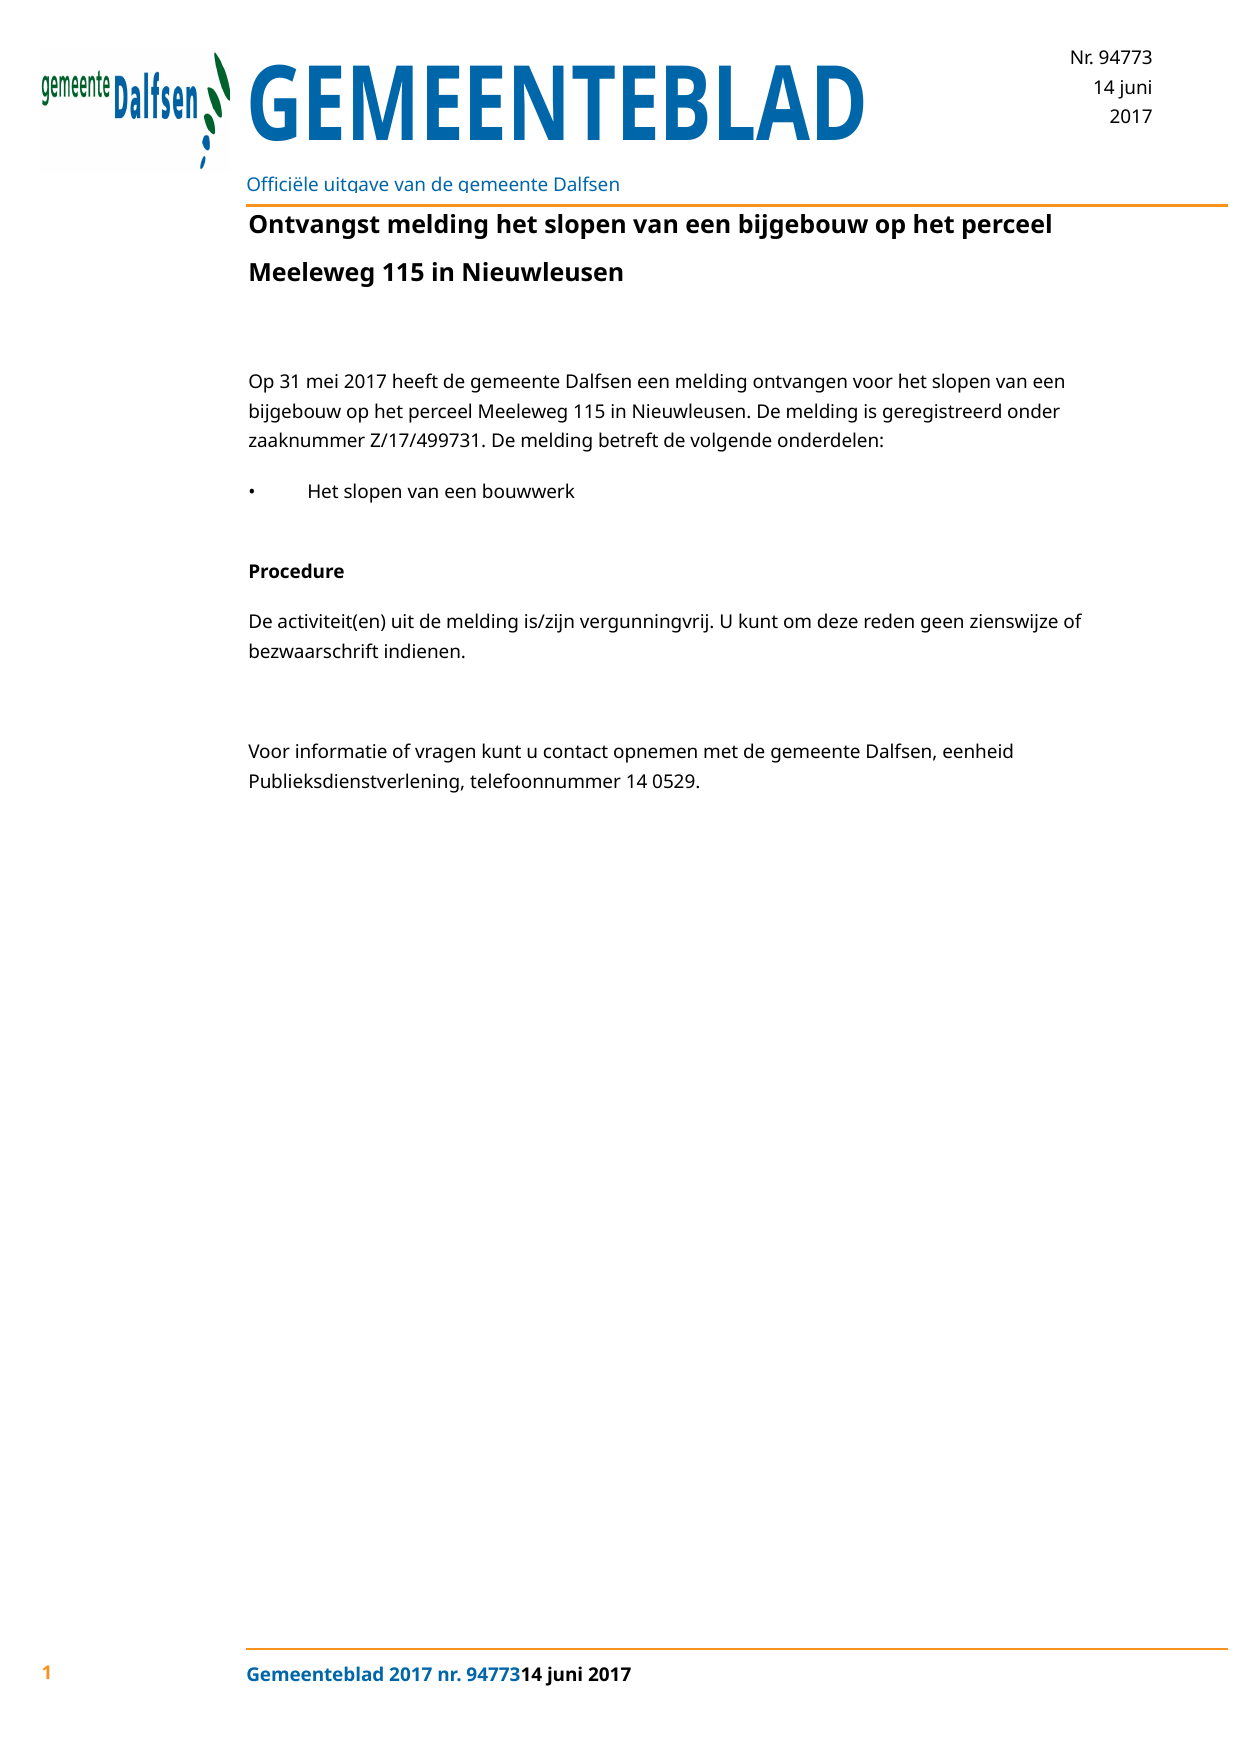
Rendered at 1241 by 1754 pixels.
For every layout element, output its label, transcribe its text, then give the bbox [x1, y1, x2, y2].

picture [41, 47, 231, 172]
text De activiteit(en) uit de melding is/zijn vergunningvrij. U kunt om deze reden geen zienswijze of bezwaarschrift indienen. [248, 608, 1152, 664]
list Het slopen van een bouwwerk [248, 478, 1152, 504]
text Voor informatie of vragen kunt u contact opnemen met de gemeente Dalfsen, eenheid Publieksdienstverlening, telefoonnummer 14 0529. [248, 739, 1152, 794]
text Ontvangst melding het slopen van een bijgebouw op het perceel Meeleweg 115 in Nieuwleusen [248, 207, 1152, 288]
text Op 31 mei 2017 heeft de gemeente Dalfsen een melding ontvangen voor het slopen van een bijgebouw op het perceel Meeleweg 115 in Nieuwleusen. De melding is geregistreerd onder zaaknummer Z/17/499731. De melding betreft de volgende onderdelen: [248, 368, 1152, 453]
text Procedure [248, 558, 1152, 584]
